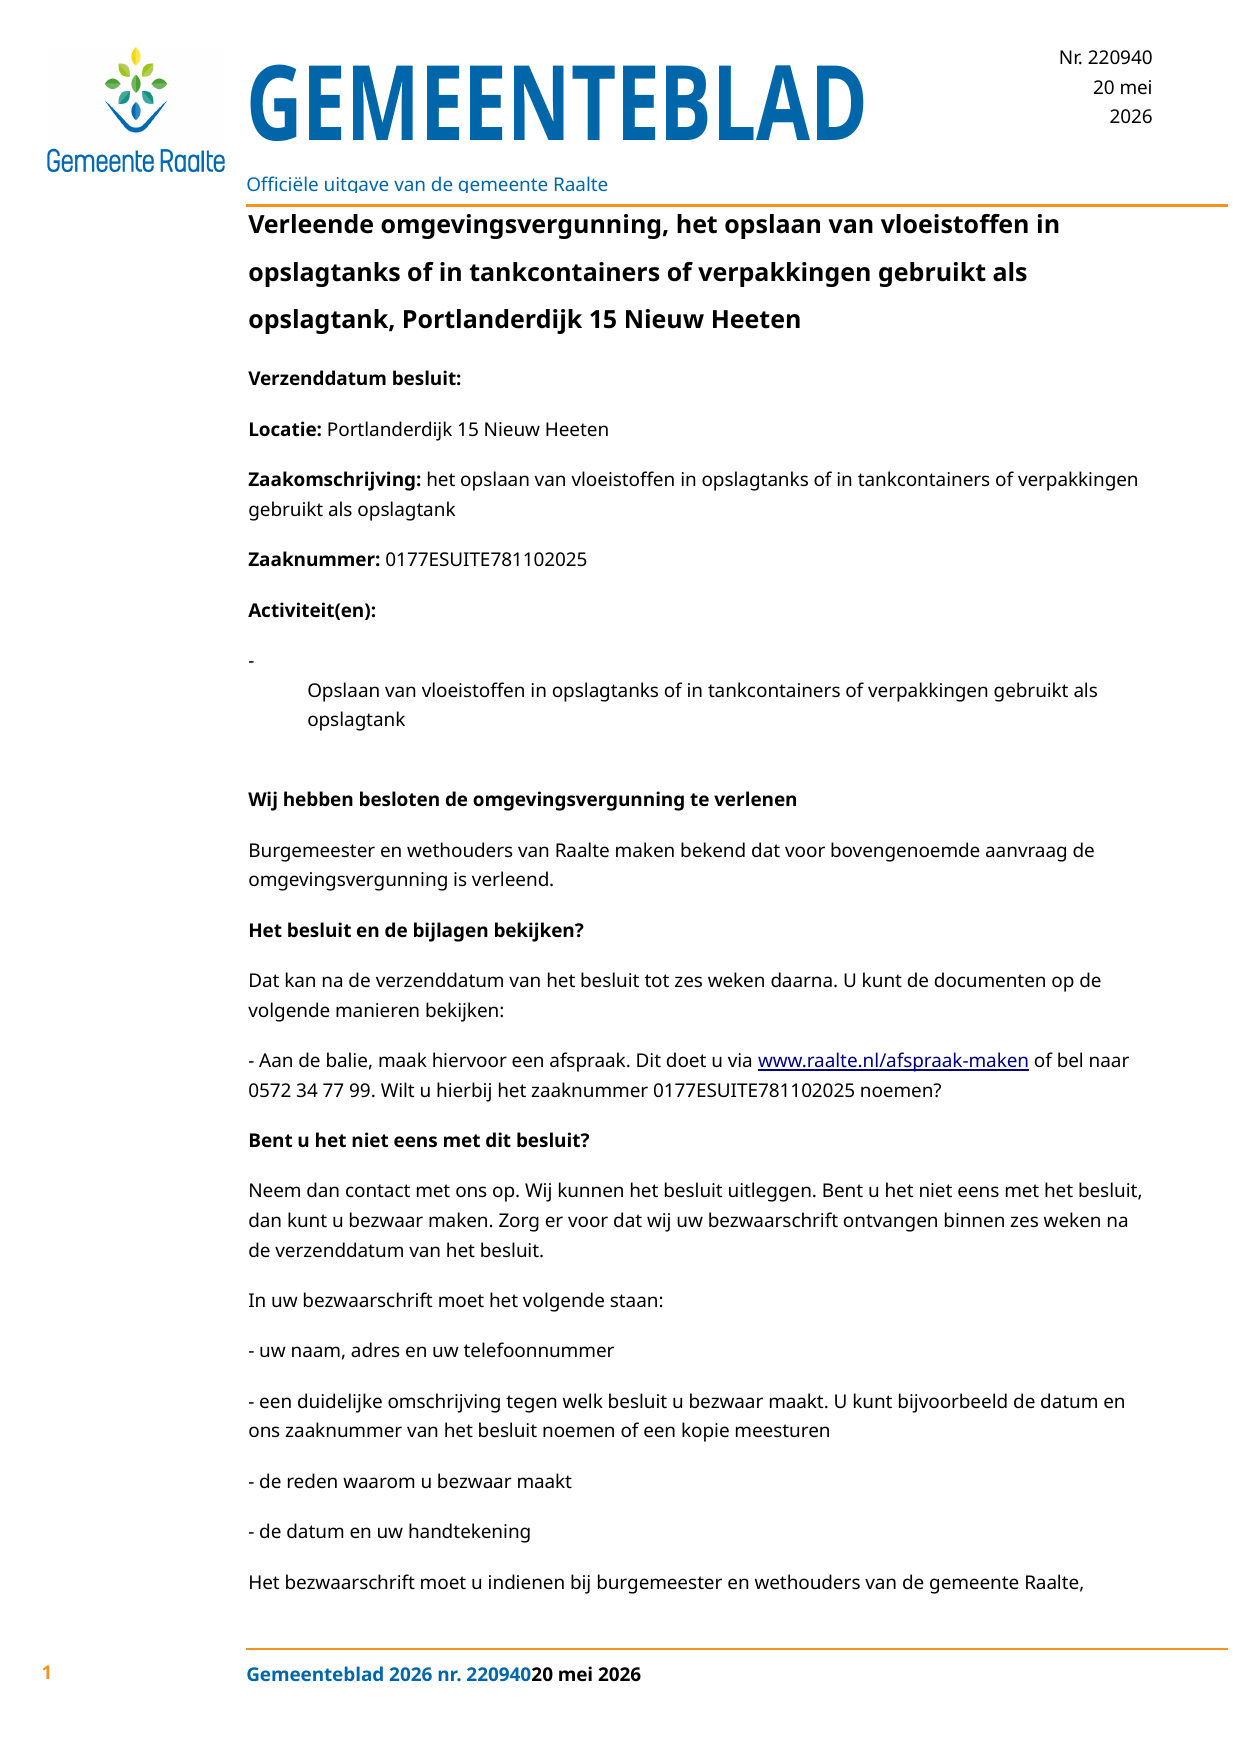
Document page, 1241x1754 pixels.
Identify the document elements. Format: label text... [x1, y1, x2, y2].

text Locatie: Portlanderdijk 15 Nieuw Heeten [248, 416, 1152, 442]
text - uw naam, adres en uw telefoonnummer [248, 1338, 1152, 1363]
text Activiteit(en): [248, 597, 1152, 622]
text - een duidelijke omschrijving tegen welk besluit u bezwaar maakt. U kunt bijvoorbeeld de datum en ons zaaknummer van het besluit noemen of een kopie meesturen [248, 1388, 1152, 1443]
list Opslaan van vloeistoffen in opslagtanks of in tankcontainers of verpakkingen gebruikt als opslagtank [248, 677, 1152, 732]
text Wij hebben besloten de omgevingsvergunning te verlenen [248, 786, 1152, 812]
text Burgemeester en wethouders van Raalte maken bekend dat voor bovengenoemde aanvraag de omgevingsvergunning is verleend. [248, 837, 1152, 892]
text Dat kan na de verzenddatum van het besluit tot zes weken daarna. U kunt de documenten op de volgende manieren bekijken: [248, 967, 1152, 1022]
text Verzenddatum besluit: [248, 366, 1152, 391]
picture [41, 47, 231, 172]
text Zaaknummer: 0177ESUITE781102025 [248, 546, 1152, 572]
text Het bezwaarschrift moet u indienen bij burgemeester en wethouders van de gemeente Raalte, [248, 1569, 1152, 1594]
text Neem dan contact met ons op. Wij kunnen het besluit uitleggen. Bent u het niet eens met het besluit, dan kunt u bezwaar maken. Zorg er voor dat wij uw bezwaarschrift ontvangen binnen zes weken na de verzenddatum van het besluit. [248, 1178, 1152, 1262]
text - Aan de balie, maak hiervoor een afspraak. Dit doet u via www.raalte.nl/afspraak-maken of bel naar 0572 34 77 99. Wilt u hierbij het zaaknummer 0177ESUITE781102025 noemen? [248, 1047, 1152, 1102]
text Zaakomschrijving: het opslaan van vloeistoffen in opslagtanks of in tankcontainers of verpakkingen gebruikt als opslagtank [248, 466, 1152, 522]
text Het besluit en de bijlagen bekijken? [248, 917, 1152, 942]
text In uw bezwaarschrift moet het volgende staan: [248, 1287, 1152, 1313]
text Verleende omgevingsvergunning, het opslaan van vloeistoffen in opslagtanks of in tankcontainers of verpakkingen gebruikt als opslagtank, Portlanderdijk 15 Nieuw Heeten [248, 207, 1152, 336]
text Bent u het niet eens met dit besluit? [248, 1127, 1152, 1153]
text - de reden waarom u bezwaar maakt [248, 1468, 1152, 1494]
text - de datum en uw handtekening [248, 1518, 1152, 1544]
